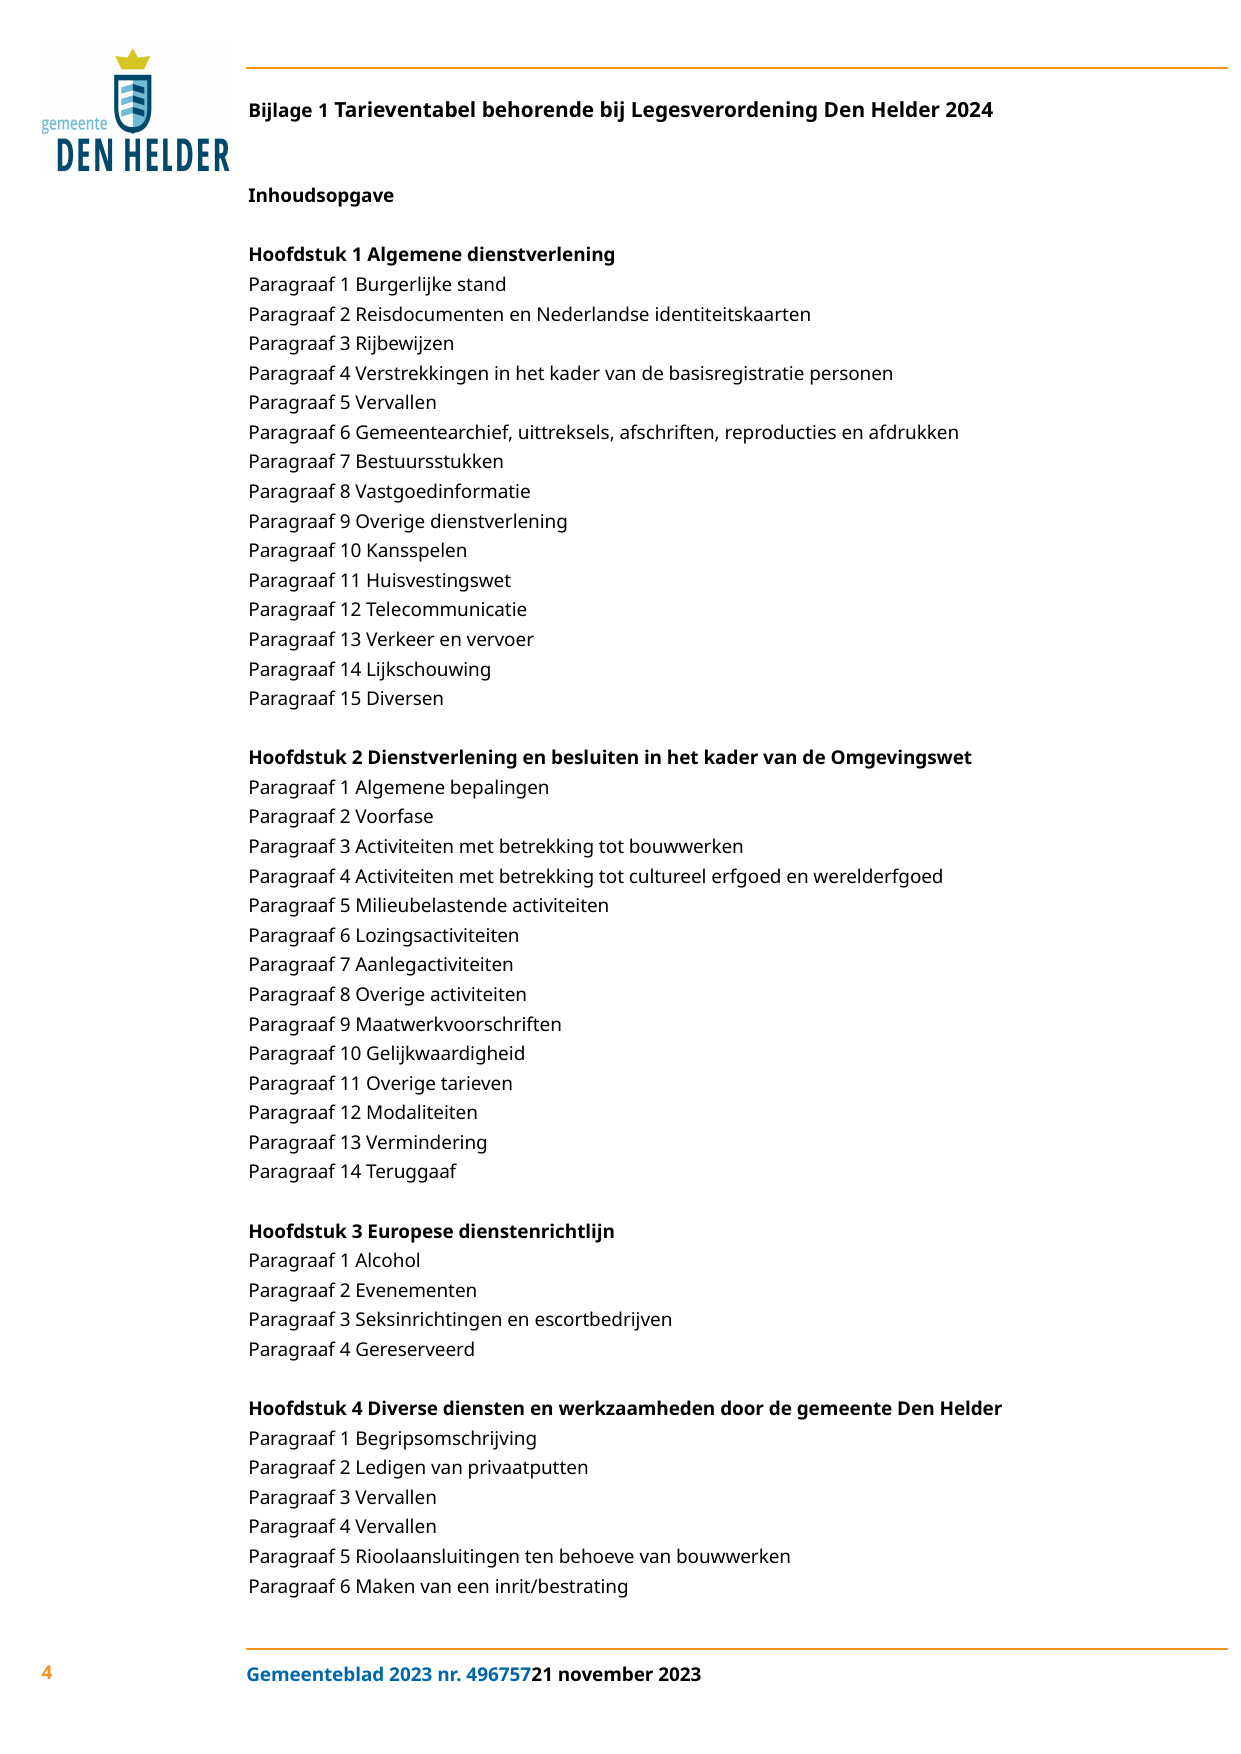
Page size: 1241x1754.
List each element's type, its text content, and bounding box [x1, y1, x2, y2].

picture [130, 157, 135, 172]
text Hoofdstuk 1 Algemene dienstverlening [248, 242, 1152, 267]
text Paragraaf 9 Overige dienstverlening [248, 508, 1152, 534]
text Paragraaf 2 Reisdocumenten en Nederlandse identiteitskaarten [248, 301, 1152, 327]
text Paragraaf 11 Huisvestingswet [248, 567, 1152, 593]
text Paragraaf 6 Gemeentearchief, uittreksels, afschriften, reproducties en afdrukken [248, 419, 1152, 445]
text Paragraaf 5 Rioolaansluitingen ten behoeve van bouwwerken [248, 1543, 1152, 1569]
text Paragraaf 3 Seksinrichtingen en escortbedrijven [248, 1307, 1152, 1332]
text Hoofdstuk 3 Europese dienstenrichtlijn [248, 1218, 1152, 1244]
text Paragraaf 10 Gelijkwaardigheid [248, 1040, 1152, 1066]
text Hoofdstuk 4 Diverse diensten en werkzaamheden door de gemeente Den Helder [248, 1395, 1152, 1421]
text Paragraaf 15 Diversen [248, 685, 1152, 711]
text Paragraaf 14 Teruggaaf [248, 1159, 1152, 1184]
text Bijlage 1 Tarieventabel behorende bij Legesverordening Den Helder 2024 [248, 95, 1152, 123]
text Paragraaf 3 Vervallen [248, 1484, 1152, 1510]
text Paragraaf 2 Ledigen van privaatputten [248, 1454, 1152, 1480]
text Paragraaf 7 Bestuursstukken [248, 449, 1152, 474]
text Hoofdstuk 2 Dienstverlening en besluiten in het kader van de Omgevingswet [248, 744, 1152, 770]
text Inhoudsopgave [248, 182, 1152, 208]
text Paragraaf 1 Alcohol [248, 1247, 1152, 1273]
text Paragraaf 7 Aanlegactiviteiten [248, 952, 1152, 977]
text Paragraaf 13 Vermindering [248, 1129, 1152, 1155]
text Paragraaf 4 Vervallen [248, 1514, 1152, 1539]
text Paragraaf 8 Overige activiteiten [248, 981, 1152, 1007]
text Paragraaf 11 Overige tarieven [248, 1070, 1152, 1096]
text Paragraaf 9 Maatwerkvoorschriften [248, 1011, 1152, 1037]
picture [63, 144, 68, 165]
text Paragraaf 1 Burgerlijke stand [248, 271, 1152, 297]
text Paragraaf 5 Milieubelastende activiteiten [248, 892, 1152, 918]
text Paragraaf 14 Lijkschouwing [248, 656, 1152, 682]
picture [182, 144, 187, 165]
picture [41, 47, 231, 172]
text Paragraaf 1 Begripsomschrijving [248, 1425, 1152, 1451]
text Paragraaf 10 Kansspelen [248, 537, 1152, 563]
text Paragraaf 12 Modaliteiten [248, 1099, 1152, 1125]
text Paragraaf 1 Algemene bepalingen [248, 774, 1152, 800]
text Paragraaf 12 Telecommunicatie [248, 597, 1152, 622]
text Paragraaf 3 Rijbewijzen [248, 330, 1152, 356]
text Paragraaf 5 Vervallen [248, 389, 1152, 415]
text Paragraaf 4 Verstrekkingen in het kader van de basisregistratie personen [248, 360, 1152, 386]
picture [100, 154, 106, 172]
text Paragraaf 4 Gereserveerd [248, 1336, 1152, 1362]
text Paragraaf 13 Verkeer en vervoer [248, 626, 1152, 652]
text Paragraaf 2 Voorfase [248, 804, 1152, 829]
text Paragraaf 6 Lozingsactiviteiten [248, 922, 1152, 948]
picture [220, 160, 224, 172]
text Paragraaf 8 Vastgoedinformatie [248, 478, 1152, 504]
text Paragraaf 6 Maken van een inrit/bestrating [248, 1573, 1152, 1599]
text Paragraaf 2 Evenementen [248, 1277, 1152, 1303]
text Paragraaf 4 Activiteiten met betrekking tot cultureel erfgoed en werelderfgoed [248, 863, 1152, 889]
text Paragraaf 3 Activiteiten met betrekking tot bouwwerken [248, 833, 1152, 859]
